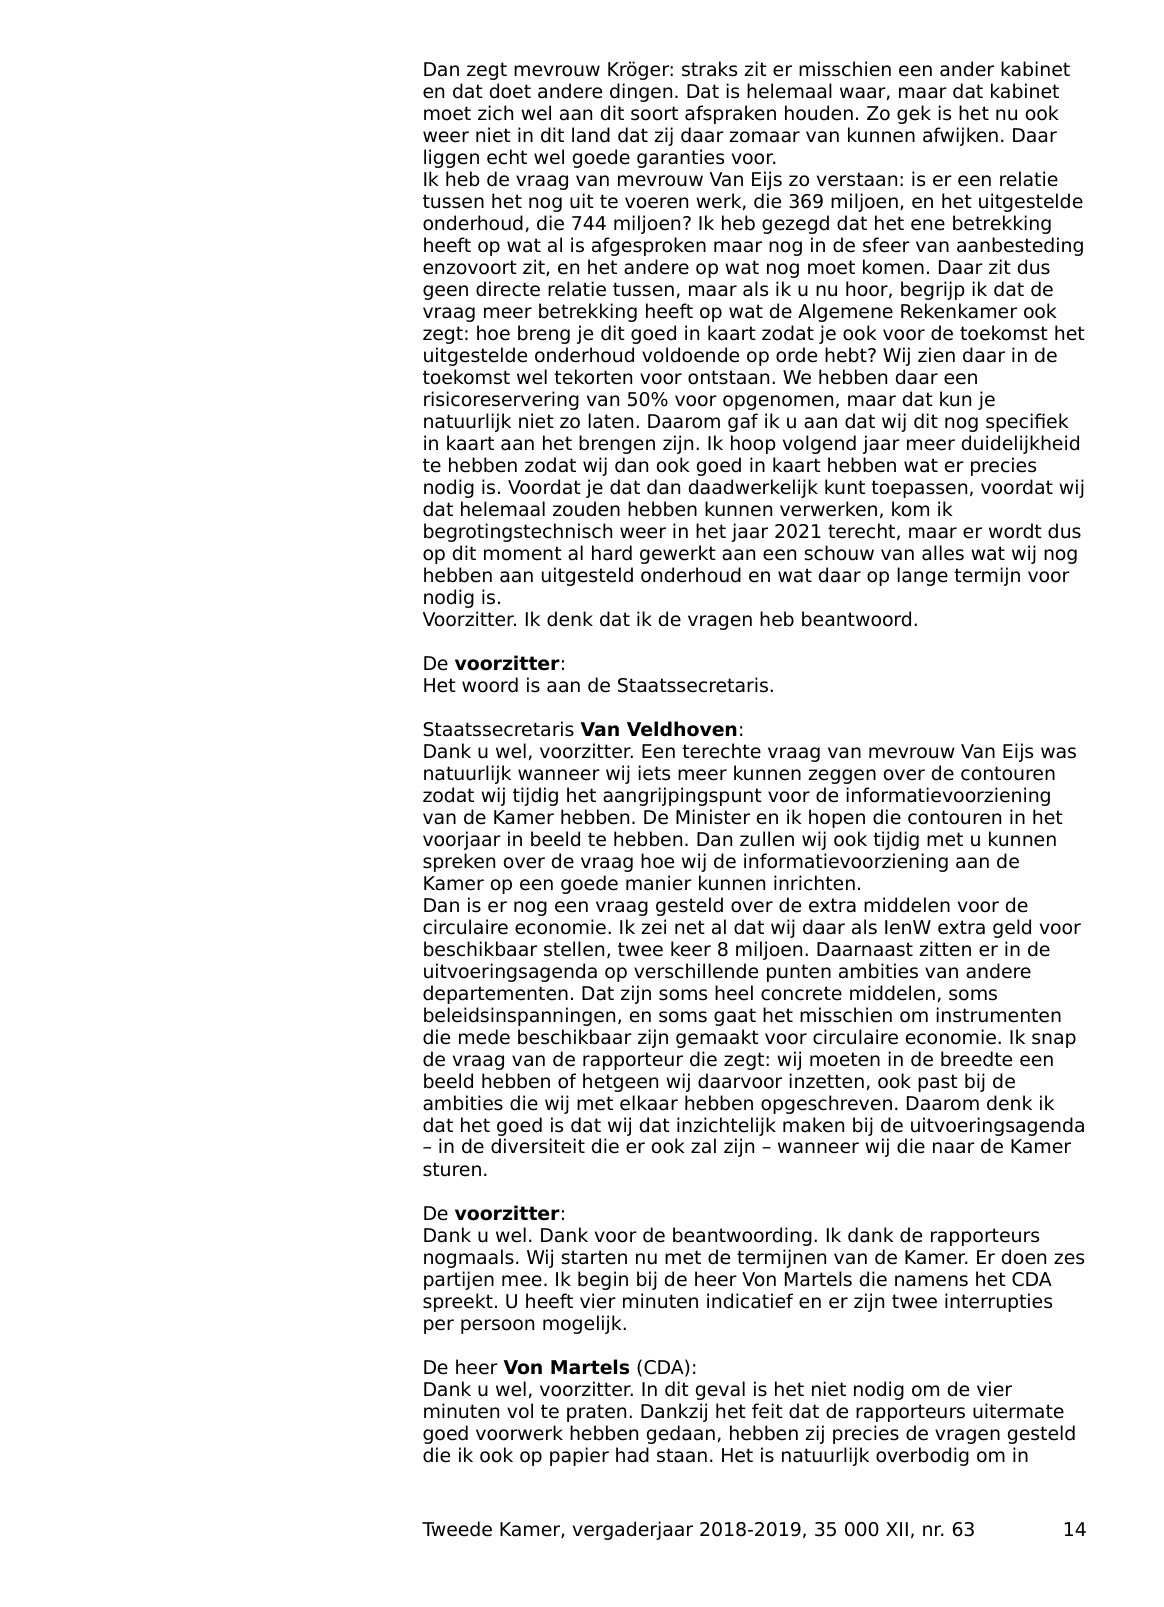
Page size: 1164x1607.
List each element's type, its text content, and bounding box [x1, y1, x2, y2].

text Staatssecretaris Van Veldhoven: [422, 719, 1087, 741]
text De voorzitter: [422, 1203, 1087, 1224]
text Dan zegt mevrouw Kröger: straks zit er misschien een ander kabinet en dat doet andere dingen. Dat is helemaal waar, maar dat kabinet moet zich wel aan dit soort afspraken houden. Zo gek is het nu ook weer niet in dit land dat zij daar zomaar van kunnen afwijken. Daar liggen echt wel goede garanties voor. [422, 59, 1087, 169]
text Het woord is aan de Staatssecretaris. [422, 675, 1087, 697]
text De voorzitter: [422, 653, 1087, 675]
text Dan is er nog een vraag gesteld over de extra middelen voor de circulaire economie. Ik zei net al dat wij daar als IenW extra geld voor beschikbaar stellen, twee keer 8 miljoen. Daarnaast zitten er in de uitvoeringsagenda op verschillende punten ambities van andere departementen. Dat zijn soms heel concrete middelen, soms beleidsinspanningen, en soms gaat het misschien om instrumenten die mede beschikbaar zijn gemaakt voor circulaire economie. Ik snap de vraag van de rapporteur die zegt: wij moeten in de breedte een beeld hebben of hetgeen wij daarvoor inzetten, ook past bij de ambities die wij met elkaar hebben opgeschreven. Daarom denk ik dat het goed is dat wij dat inzichtelijk maken bij de uitvoeringsagenda – in de diversiteit die er ook zal zijn – wanneer wij die naar de Kamer sturen. [422, 895, 1087, 1180]
text Ik heb de vraag van mevrouw Van Eijs zo verstaan: is er een relatie tussen het nog uit te voeren werk, die 369 miljoen, en het uitgestelde onderhoud, die 744 miljoen? Ik heb gezegd dat het ene betrekking heeft op wat al is afgesproken maar nog in de sfeer van aanbesteding enzovoort zit, en het andere op wat nog moet komen. Daar zit dus geen directe relatie tussen, maar als ik u nu hoor, begrijp ik dat de vraag meer betrekking heeft op wat de Algemene Rekenkamer ook zegt: hoe breng je dit goed in kaart zodat je ook voor de toekomst het uitgestelde onderhoud voldoende op orde hebt? Wij zien daar in de toekomst wel tekorten voor ontstaan. We hebben daar een risicoreservering van 50% voor opgenomen, maar dat kun je natuurlijk niet zo laten. Daarom gaf ik u aan dat wij dit nog specifiek in kaart aan het brengen zijn. Ik hoop volgend jaar meer duidelijkheid te hebben zodat wij dan ook goed in kaart hebben wat er precies nodig is. Voordat je dat dan daadwerkelijk kunt toepassen, voordat wij dat helemaal zouden hebben kunnen verwerken, kom ik begrotingstechnisch weer in het jaar 2021 terecht, maar er wordt dus op dit moment al hard gewerkt aan een schouw van alles wat wij nog hebben aan uitgesteld onderhoud en wat daar op lange termijn voor nodig is. [422, 169, 1087, 608]
text Dank u wel, voorzitter. Een terechte vraag van mevrouw Van Eijs was natuurlijk wanneer wij iets meer kunnen zeggen over de contouren zodat wij tijdig het aangrijpingspunt voor de informatievoorziening van de Kamer hebben. De Minister en ik hopen die contouren in het voorjaar in beeld te hebben. Dan zullen wij ook tijdig met u kunnen spreken over de vraag hoe wij de informatievoorziening aan de Kamer op een goede manier kunnen inrichten. [422, 741, 1087, 895]
text Dank u wel. Dank voor de beantwoording. Ik dank de rapporteurs nogmaals. Wij starten nu met de termijnen van de Kamer. Er doen zes partijen mee. Ik begin bij de heer Von Martels die namens het CDA spreekt. U heeft vier minuten indicatief en er zijn twee interrupties per persoon mogelijk. [422, 1224, 1087, 1334]
text Voorzitter. Ik denk dat ik de vragen heb beantwoord. [422, 608, 1087, 631]
text De heer Von Martels (CDA): [422, 1357, 1087, 1379]
text Dank u wel, voorzitter. In dit geval is het niet nodig om de vier minuten vol te praten. Dankzij het feit dat de rapporteurs uitermate goed voorwerk hebben gedaan, hebben zij precies de vragen gesteld die ik ook op papier had staan. Het is natuurlijk overbodig om in [422, 1379, 1087, 1467]
